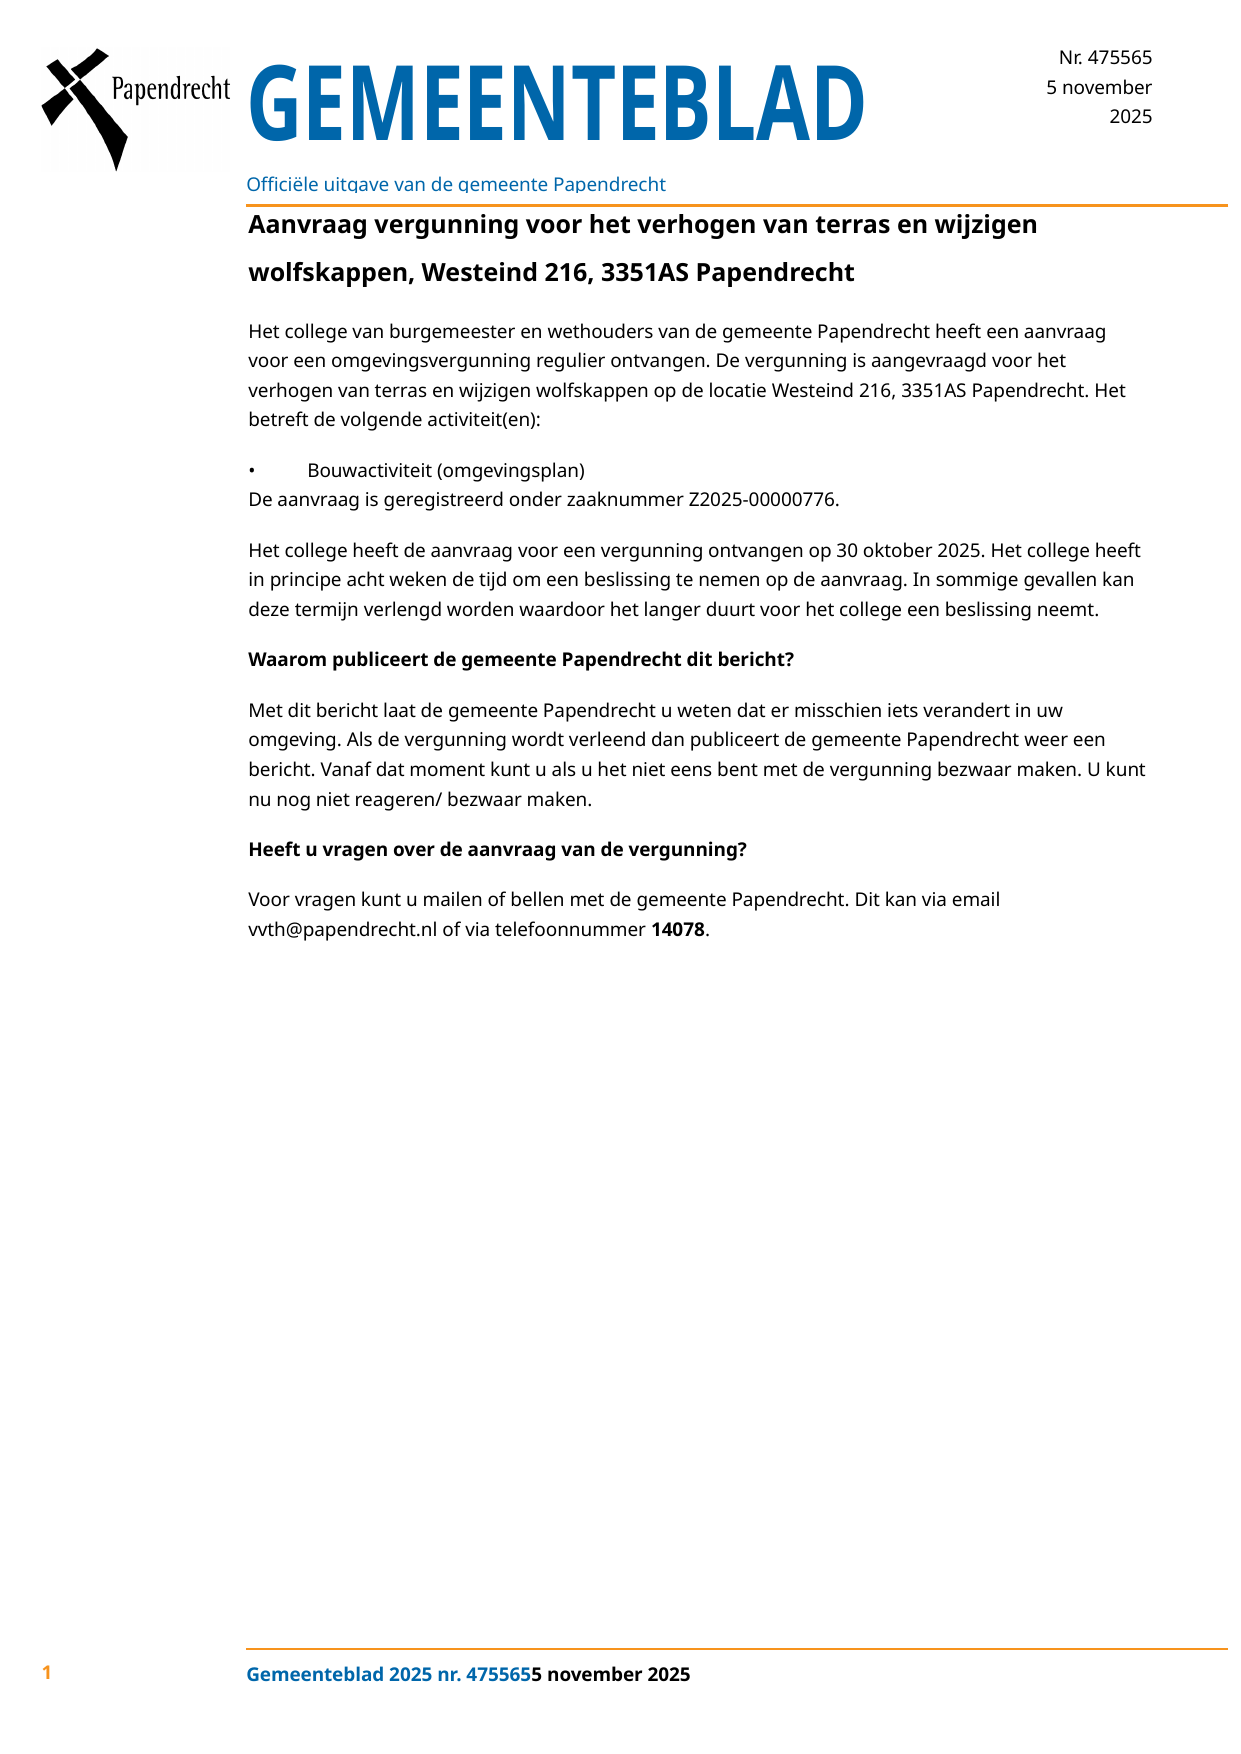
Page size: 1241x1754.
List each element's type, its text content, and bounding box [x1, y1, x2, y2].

text De aanvraag is geregistreerd onder zaaknummer Z2025-00000776. [248, 487, 1152, 512]
text Heeft u vragen over de aanvraag van de vergunning? [248, 836, 1152, 862]
text Waarom publiceert de gemeente Papendrecht dit bericht? [248, 647, 1152, 672]
picture [41, 47, 231, 172]
text Het college heeft de aanvraag voor een vergunning ontvangen op 30 oktober 2025. Het college heeft in principe acht weken de tijd om een beslissing te nemen op de aanvraag. In sommige gevallen kan deze termijn verlengd worden waardoor het langer duurt voor het college een beslissing neemt. [248, 537, 1152, 622]
text Met dit bericht laat de gemeente Papendrecht u weten dat er misschien iets verandert in uw omgeving. Als de vergunning wordt verleend dan publiceert de gemeente Papendrecht weer een bericht. Vanaf dat moment kunt u als u het niet eens bent met de vergunning bezwaar maken. U kunt nu nog niet reageren/ bezwaar maken. [248, 697, 1152, 812]
text Aanvraag vergunning voor het verhogen van terras en wijzigen wolfskappen, Westeind 216, 3351AS Papendrecht [248, 207, 1152, 288]
text Het college van burgemeester en wethouders van de gemeente Papendrecht heeft een aanvraag voor een omgevingsvergunning regulier ontvangen. De vergunning is aangevraagd voor het verhogen van terras en wijzigen wolfskappen op de locatie Westeind 216, 3351AS Papendrecht. Het betreft de volgende activiteit(en): [248, 318, 1152, 432]
text Voor vragen kunt u mailen of bellen met de gemeente Papendrecht. Dit kan via email vvth@papendrecht.nl of via telefoonnummer 14078. [248, 887, 1152, 942]
list Bouwactiviteit (omgevingsplan) [248, 457, 1152, 483]
